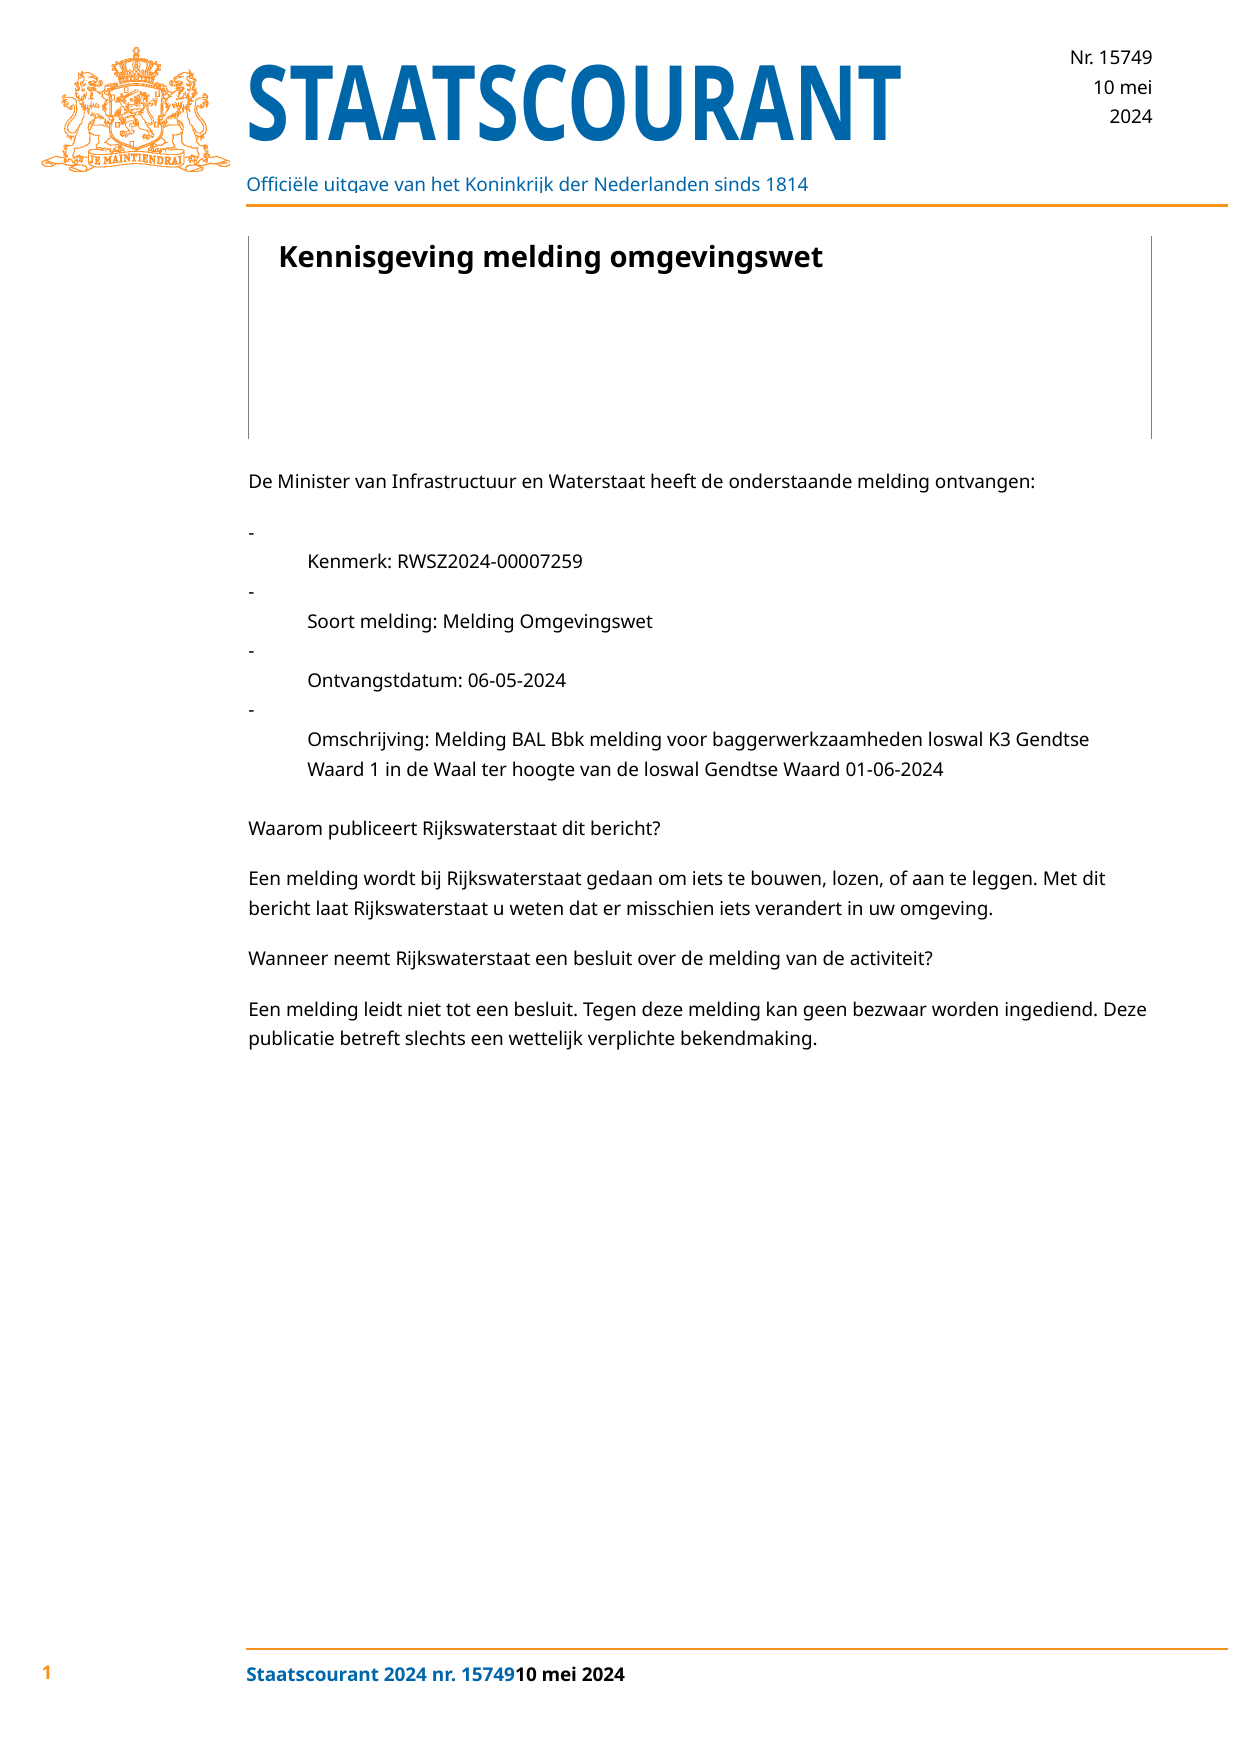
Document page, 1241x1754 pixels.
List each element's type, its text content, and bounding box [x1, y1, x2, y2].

text Waarom publiceert Rijkswaterstaat dit bericht? [248, 815, 1152, 841]
table_header [850, 236, 912, 413]
picture [912, 236, 1090, 414]
list Ontvangstdatum: 06-05-2024 [248, 667, 1152, 693]
list Soort melding: Melding Omgevingswet [248, 608, 1152, 633]
text Wanneer neemt Rijkswaterstaat een besluit over de melding van de activiteit? [248, 945, 1152, 971]
text Een melding leidt niet tot een besluit. Tegen deze melding kan geen bezwaar worden ingediend. Deze publicatie betreft slechts een wettelijk verplichte bekendmaking. [248, 996, 1152, 1051]
picture [41, 47, 231, 172]
table_header [1090, 236, 1151, 413]
list Kenmerk: RWSZ2024-00007259 [248, 549, 1152, 574]
table_header [850, 414, 1151, 439]
list Omschrijving: Melding BAL Bbk melding voor baggerwerkzaamheden loswal K3 Gendtse Waard 1 in de Waal ter hoogte van de loswal Gendtse Waard 01-06-2024 [248, 726, 1152, 781]
text De Minister van Infrastructuur en Waterstaat heeft de onderstaande melding ontvangen: [248, 469, 1152, 494]
text Een melding wordt bij Rijkswaterstaat gedaan om iets te bouwen, lozen, of aan te leggen. Met dit bericht laat Rijkswaterstaat u weten dat er misschien iets verandert in uw omgeving. [248, 865, 1152, 921]
table_header Kennisgeving melding omgevingswet [249, 236, 850, 439]
